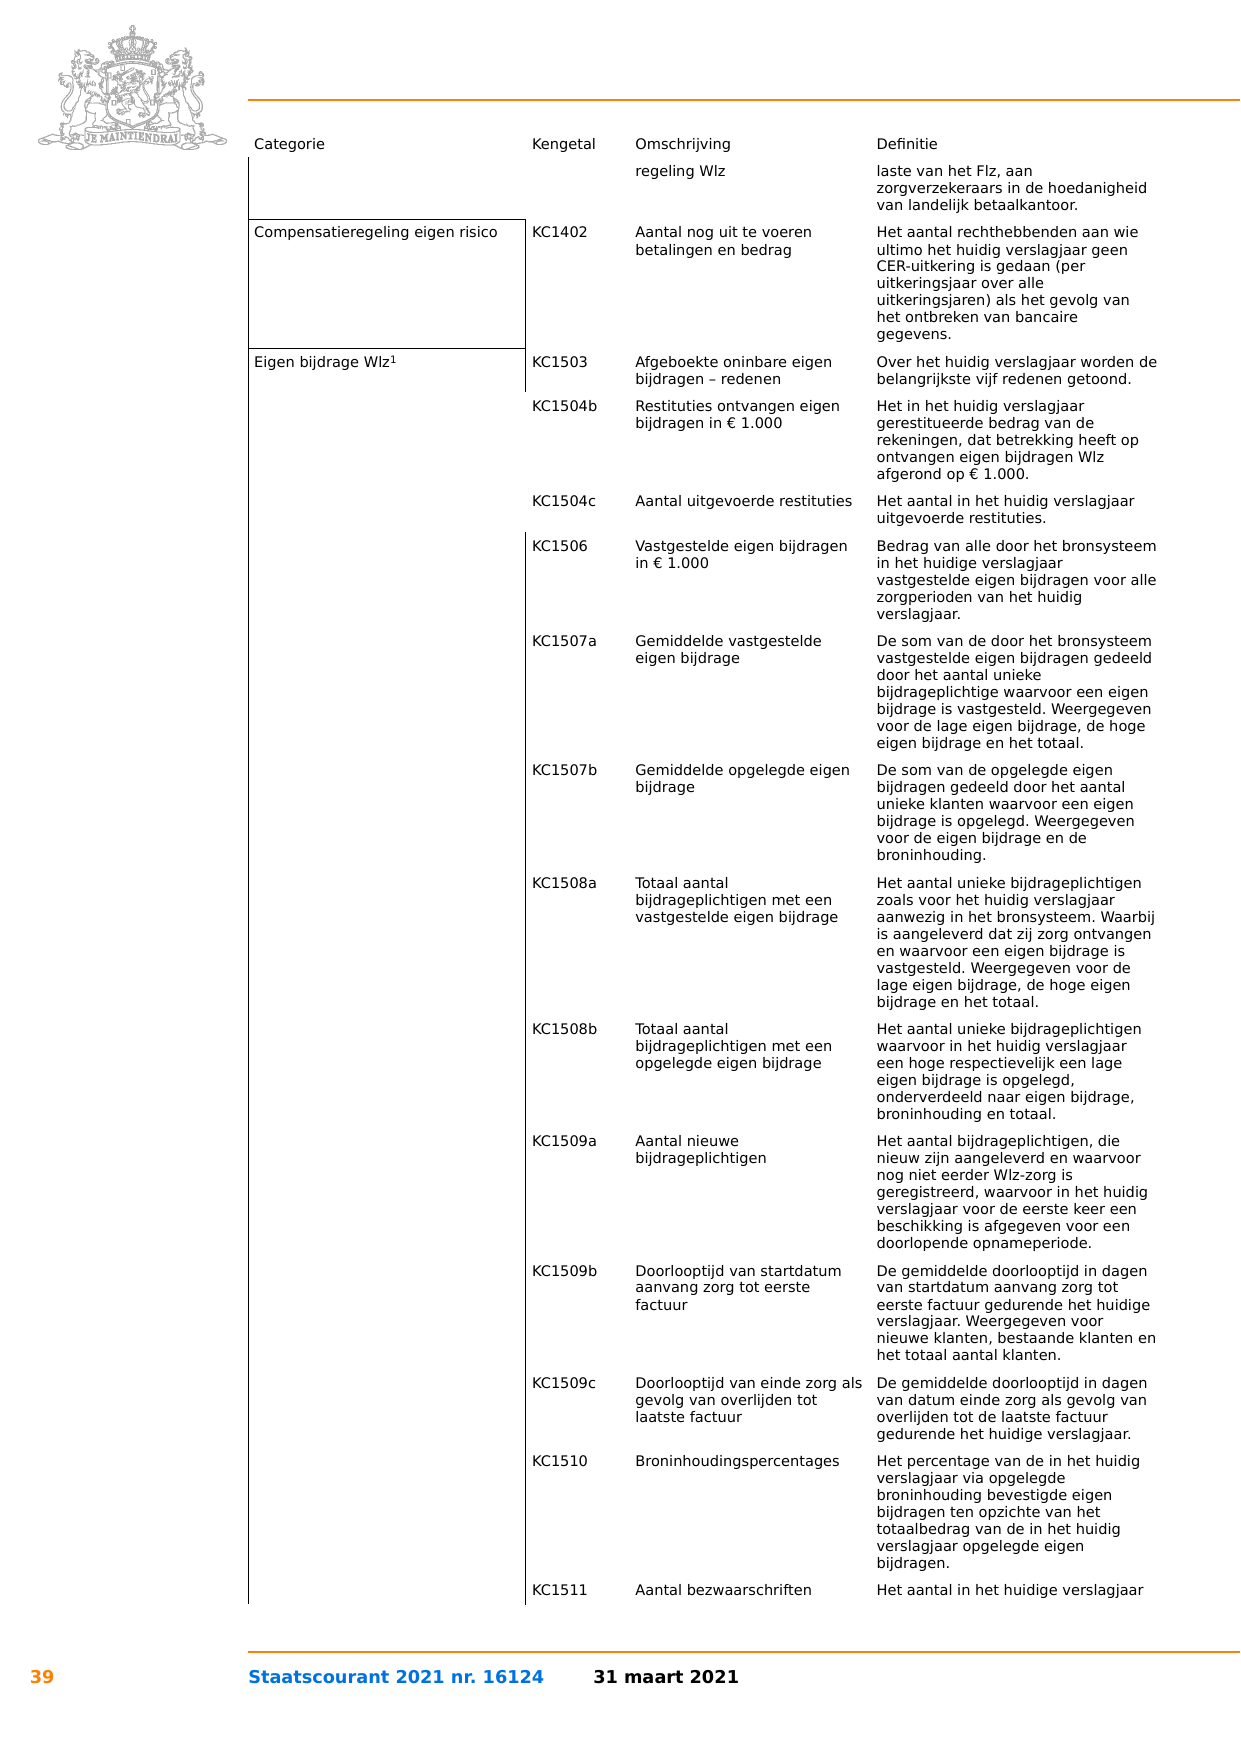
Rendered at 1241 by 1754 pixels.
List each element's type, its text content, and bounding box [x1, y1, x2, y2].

table_cell Broninhoudingspercentages [630, 1448, 870, 1577]
table_cell Gemiddelde opgelegde eigen bijdrage [630, 758, 870, 869]
table_cell KC1504b [526, 393, 629, 488]
table_cell [249, 1577, 525, 1604]
table_header Categorie [249, 131, 525, 157]
table_cell Compensatieregeling eigen risico [249, 220, 525, 348]
table_cell KC1509c [526, 1370, 629, 1447]
table_cell Het aantal unieke bijdrageplichtigen waarvoor in het huidig verslagjaar een hoge respectievelijk een lage eigen bijdrage is opgelegd, onderverdeeld naar eigen bijdrage, broninhouding en totaal. [871, 1016, 1163, 1127]
table_cell KC1509b [526, 1258, 629, 1369]
table_cell KC1506 [526, 533, 629, 627]
table_cell [249, 158, 525, 219]
table_cell Gemiddelde vastgestelde eigen bijdrage [630, 628, 870, 757]
table_cell [249, 532, 525, 627]
picture [38, 25, 227, 150]
table_header Omschrijving [630, 131, 870, 157]
table_cell KC1509a [526, 1129, 629, 1257]
table_cell Aantal uitgevoerde restituties [630, 489, 870, 532]
table_cell KC1508b [526, 1016, 629, 1127]
table_cell Aantal bezwaarschriften [630, 1578, 870, 1604]
table_cell Het aantal bijdrageplichtigen, die nieuw zijn aangeleverd en waarvoor nog niet eerder Wlz-zorg is geregistreerd, waarvoor in het huidig verslagjaar voor de eerste keer een beschikking is afgegeven voor een doorlopende opnameperiode. [871, 1129, 1163, 1257]
table_cell KC1508a [526, 870, 629, 1015]
table_cell Eigen bijdrage Wlz1 [249, 349, 525, 532]
table_cell KC1402 [526, 220, 629, 348]
table_cell [249, 1128, 525, 1257]
table_cell Doorlooptijd van einde zorg als gevolg van overlijden tot laatste factuur [630, 1370, 870, 1447]
table_cell laste van het Flz, aan zorgverzekeraars in de hoedanigheid van landelijk betaalkantoor. [871, 158, 1163, 219]
table_cell regeling Wlz [630, 158, 870, 219]
table_cell Aantal nieuwe bijdrageplichtigen [630, 1129, 870, 1257]
table_cell Het aantal rechthebbenden aan wie ultimo het huidig verslagjaar geen CER-uitkering is gedaan (per uitkeringsjaar over alle uitkeringsjaren) als het gevolg van het ontbreken van bancaire gegevens. [871, 220, 1163, 348]
table_cell Het aantal in het huidige verslagjaar [871, 1578, 1163, 1604]
table_cell Afgeboekte oninbare eigen bijdragen – redenen [630, 349, 870, 392]
table_cell [249, 757, 525, 869]
table_cell Totaal aantal bijdrageplichtigen met een opgelegde eigen bijdrage [630, 1016, 870, 1127]
table_header Kengetal [526, 131, 629, 157]
table_cell [249, 1257, 525, 1369]
table_cell KC1511 [526, 1578, 629, 1604]
table_cell Het in het huidig verslagjaar gerestitueerde bedrag van de rekeningen, dat betrekking heeft op ontvangen eigen bijdragen Wlz afgerond op € 1.000. [871, 393, 1163, 488]
table_cell [526, 158, 629, 219]
table_cell [249, 1447, 525, 1577]
table_cell KC1503 [526, 349, 629, 392]
table_cell Restituties ontvangen eigen bijdragen in € 1.000 [630, 393, 870, 488]
table_cell Vastgestelde eigen bijdragen in € 1.000 [630, 533, 870, 627]
table_cell Aantal nog uit te voeren betalingen en bedrag [630, 220, 870, 348]
table_cell [249, 869, 525, 1015]
table_cell KC1510 [526, 1448, 629, 1577]
table_cell [249, 1015, 525, 1127]
table_cell De gemiddelde doorlooptijd in dagen van startdatum aanvang zorg tot eerste factuur gedurende het huidige verslagjaar. Weergegeven voor nieuwe klanten, bestaande klanten en het totaal aantal klanten. [871, 1258, 1163, 1369]
table_cell De gemiddelde doorlooptijd in dagen van datum einde zorg als gevolg van overlijden tot de laatste factuur gedurende het huidige verslagjaar. [871, 1370, 1163, 1447]
table_cell De som van de opgelegde eigen bijdragen gedeeld door het aantal unieke klanten waarvoor een eigen bijdrage is opgelegd. Weergegeven voor de eigen bijdrage en de broninhouding. [871, 758, 1163, 869]
table_cell Het aantal in het huidig verslagjaar uitgevoerde restituties. [871, 489, 1163, 532]
table_header Definitie [871, 131, 1163, 157]
table_cell KC1507a [526, 628, 629, 757]
table_cell [249, 627, 525, 757]
table_cell Bedrag van alle door het bronsysteem in het huidige verslagjaar vastgestelde eigen bijdragen voor alle zorgperioden van het huidig verslagjaar. [871, 533, 1163, 627]
table_cell Het aantal unieke bijdrageplichtigen zoals voor het huidig verslagjaar aanwezig in het bronsysteem. Waarbij is aangeleverd dat zij zorg ontvangen en waarvoor een eigen bijdrage is vastgesteld. Weergegeven voor de lage eigen bijdrage, de hoge eigen bijdrage en het totaal. [871, 870, 1163, 1015]
table_cell [249, 1369, 525, 1447]
table_cell Totaal aantal bijdrageplichtigen met een vastgestelde eigen bijdrage [630, 870, 870, 1015]
table_cell Over het huidig verslagjaar worden de belangrijkste vijf redenen getoond. [871, 349, 1163, 392]
table_cell Het percentage van de in het huidig verslagjaar via opgelegde broninhouding bevestigde eigen bijdragen ten opzichte van het totaalbedrag van de in het huidig verslagjaar opgelegde eigen bijdragen. [871, 1448, 1163, 1577]
table_cell Doorlooptijd van startdatum aanvang zorg tot eerste factuur [630, 1258, 870, 1369]
table_cell KC1504c [526, 489, 629, 532]
table_cell De som van de door het bronsysteem vastgestelde eigen bijdragen gedeeld door het aantal unieke bijdrageplichtige waarvoor een eigen bijdrage is vastgesteld. Weergegeven voor de lage eigen bijdrage, de hoge eigen bijdrage en het totaal. [871, 628, 1163, 757]
table_cell KC1507b [526, 758, 629, 869]
